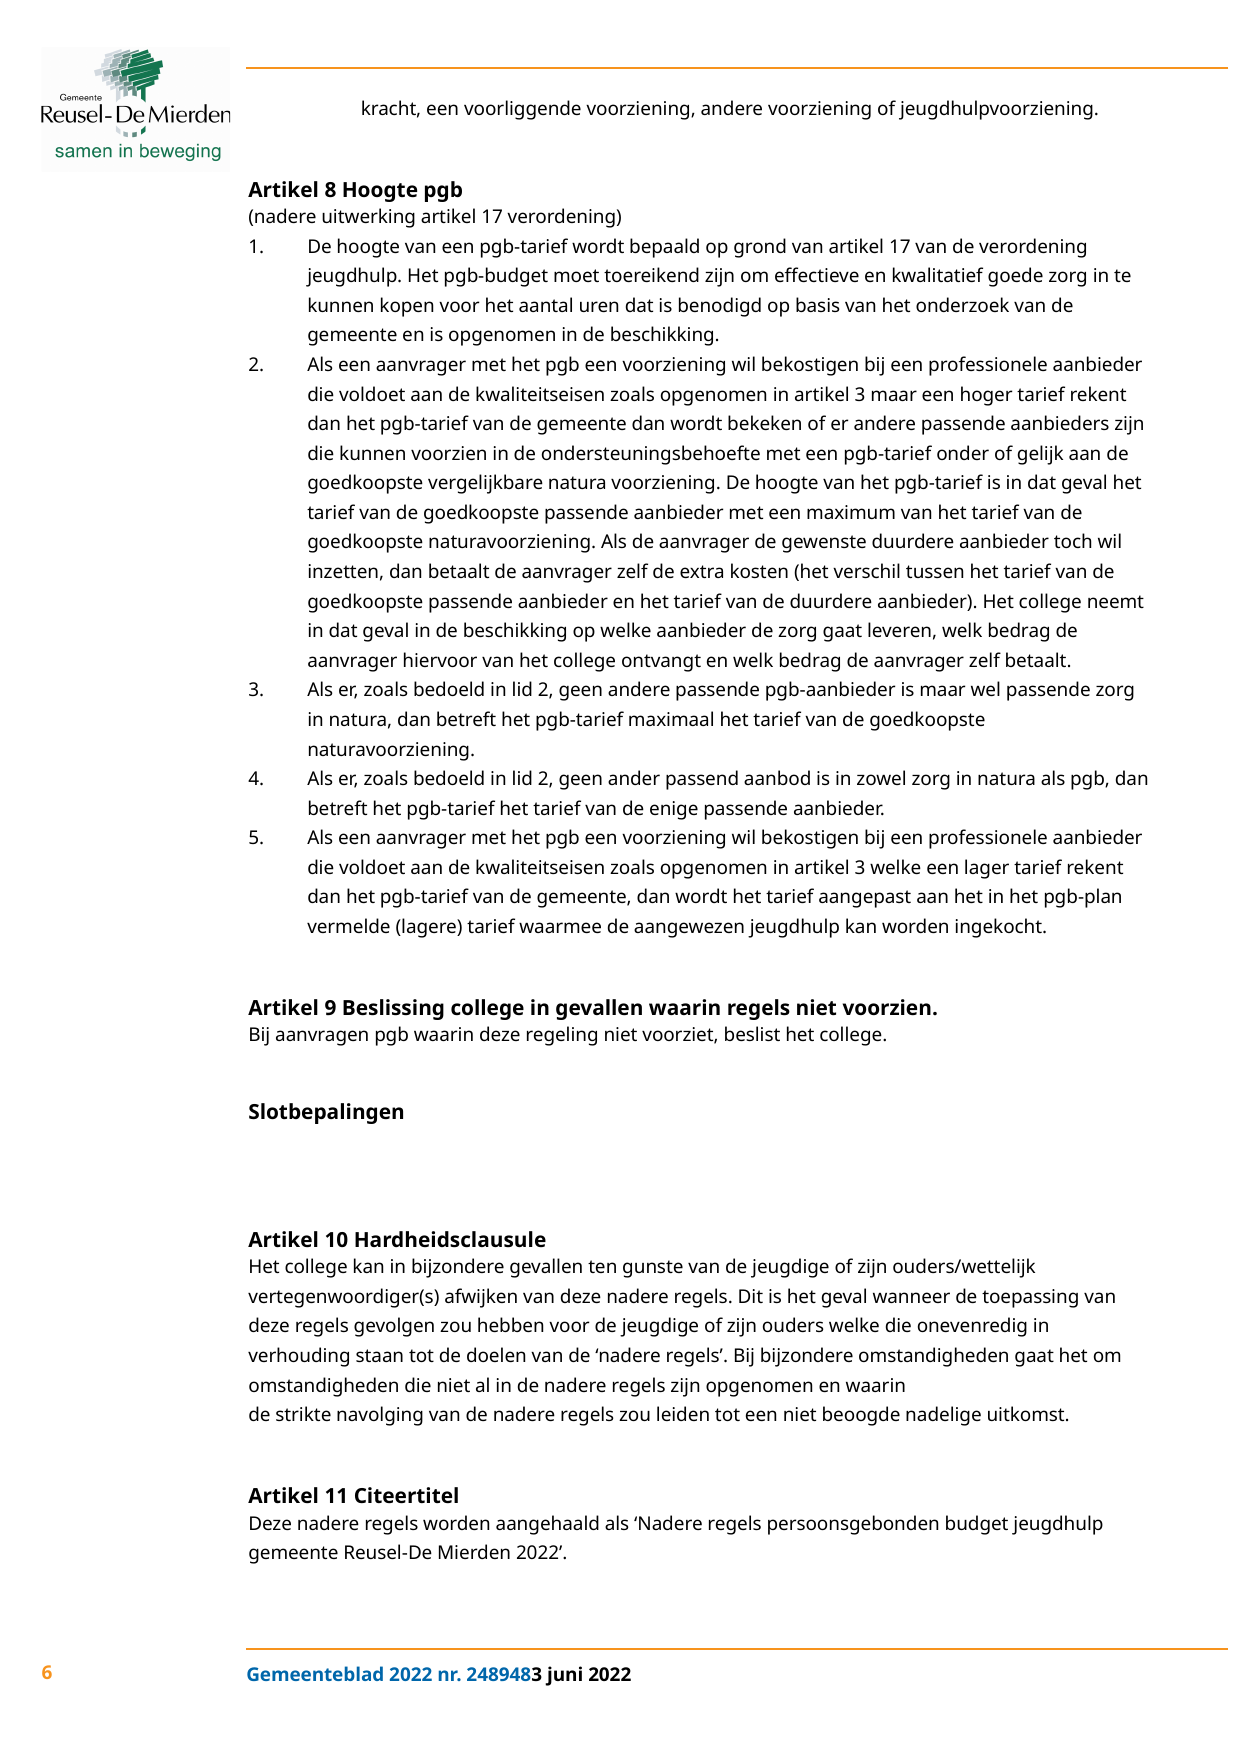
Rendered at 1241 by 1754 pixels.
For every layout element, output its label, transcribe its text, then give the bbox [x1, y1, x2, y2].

picture [41, 47, 231, 172]
list De hoogte van een pgb-tarief wordt bepaald op grond van artikel 17 van de verordening jeugdhulp. Het pgb-budget moet toereikend zijn om effectieve en kwalitatief goede zorg in te kunnen kopen voor het aantal uren dat is benodigd op basis van het onderzoek van de gemeente en is opgenomen in de beschikking. [248, 233, 1152, 347]
text Slotbepalingen [248, 1097, 1152, 1125]
text Artikel 11 Citeertitel [248, 1481, 1152, 1510]
text Artikel 9 Beslissing college in gevallen waarin regels niet voorzien. [248, 993, 1152, 1022]
text Artikel 8 Hoogte pgb [248, 175, 1152, 203]
text (nadere uitwerking artikel 17 verordening) [248, 203, 1152, 229]
text de strikte navolging van de nadere regels zou leiden tot een niet beoogde nadelige uitkomst. [248, 1401, 1152, 1427]
text vertegenwoordiger(s) afwijken van deze nadere regels. Dit is het geval wanneer de toepassing van deze regels gevolgen zou hebben voor de jeugdige of zijn ouders welke die onevenredig in verhouding staan tot de doelen van de ‘nadere regels’. Bij bijzondere omstandigheden gaat het om omstandigheden die niet al in de nadere regels zijn opgenomen en waarin [248, 1283, 1152, 1397]
list Als er, zoals bedoeld in lid 2, geen andere passende pgb-aanbieder is maar wel passende zorg in natura, dan betreft het pgb-tarief maximaal het tarief van de goedkoopste naturavoorziening. [248, 677, 1152, 761]
list kracht, een voorliggende voorziening, andere voorziening of jeugdhulpvoorziening. [323, 95, 1152, 121]
text Artikel 10 Hardheidsclausule [248, 1225, 1152, 1253]
text Deze nadere regels worden aangehaald als ‘Nadere regels persoonsgebonden budget jeugdhulp gemeente Reusel-De Mierden 2022’. [248, 1510, 1152, 1565]
list Als er, zoals bedoeld in lid 2, geen ander passend aanbod is in zowel zorg in natura als pgb, dan betreft het pgb-tarief het tarief van de enige passende aanbieder. [248, 765, 1152, 821]
list Als een aanvrager met het pgb een voorziening wil bekostigen bij een professionele aanbieder die voldoet aan de kwaliteitseisen zoals opgenomen in artikel 3 welke een lager tarief rekent dan het pgb-tarief van de gemeente, dan wordt het tarief aangepast aan het in het pgb-plan vermelde (lagere) tarief waarmee de aangewezen jeugdhulp kan worden ingekocht. [248, 824, 1152, 939]
text Het college kan in bijzondere gevallen ten gunste van de jeugdige of zijn ouders/wettelijk [248, 1253, 1152, 1279]
list Als een aanvrager met het pgb een voorziening wil bekostigen bij een professionele aanbieder die voldoet aan de kwaliteitseisen zoals opgenomen in artikel 3 maar een hoger tarief rekent dan het pgb-tarief van de gemeente dan wordt bekeken of er andere passende aanbieders zijn die kunnen voorzien in de ondersteuningsbehoefte met een pgb-tarief onder of gelijk aan de goedkoopste vergelijkbare natura voorziening. De hoogte van het pgb-tarief is in dat geval het tarief van de goedkoopste passende aanbieder met een maximum van het tarief van de goedkoopste naturavoorziening. Als de aanvrager de gewenste duurdere aanbieder toch wil inzetten, dan betaalt de aanvrager zelf de extra kosten (het verschil tussen het tarief van de goedkoopste passende aanbieder en het tarief van de duurdere aanbieder). Het college neemt in dat geval in de beschikking op welke aanbieder de zorg gaat leveren, welk bedrag de aanvrager hiervoor van het college ontvangt en welk bedrag de aanvrager zelf betaalt. [248, 351, 1152, 673]
text Bij aanvragen pgb waarin deze regeling niet voorziet, beslist het college. [248, 1022, 1152, 1047]
